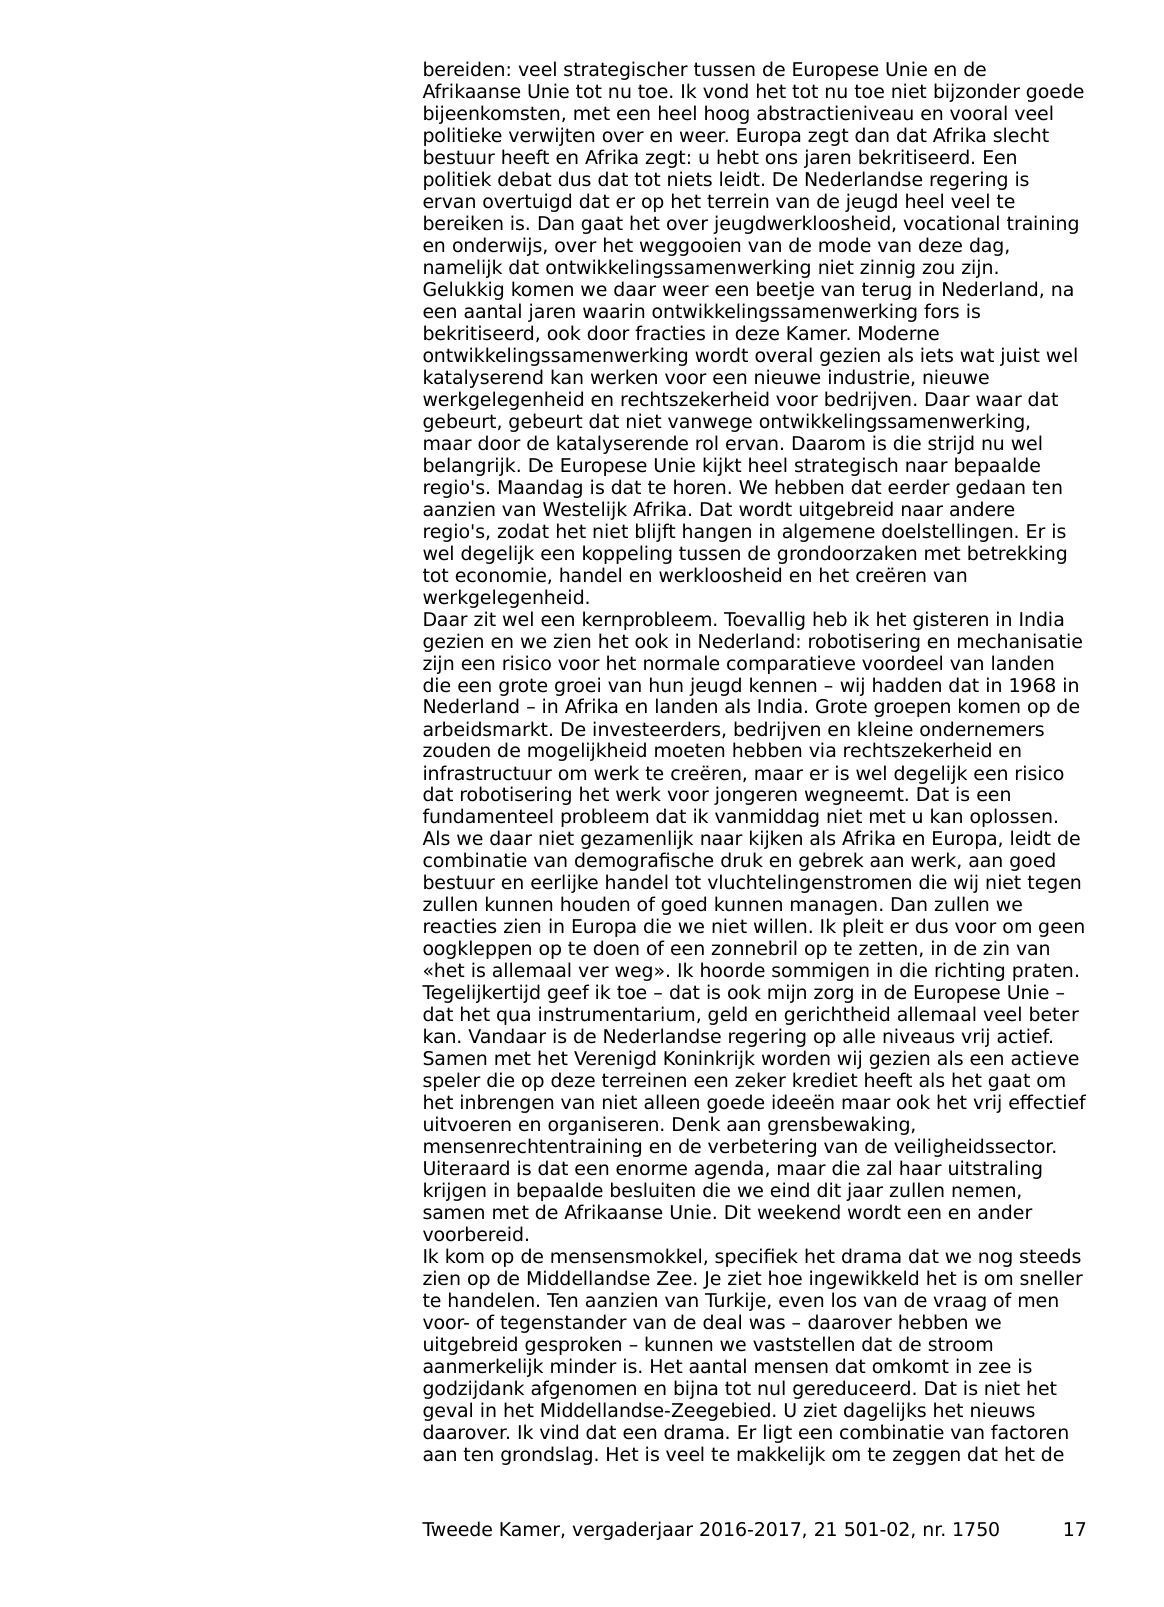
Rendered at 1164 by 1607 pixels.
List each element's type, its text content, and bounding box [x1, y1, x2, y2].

text Tegelijkertijd geef ik toe – dat is ook mijn zorg in de Europese Unie – dat het qua instrumentarium, geld en gerichtheid allemaal veel beter kan. Vandaar is de Nederlandse regering op alle niveaus vrij actief. Samen met het Verenigd Koninkrijk worden wij gezien als een actieve speler die op deze terreinen een zeker krediet heeft als het gaat om het inbrengen van niet alleen goede ideeën maar ook het vrij effectief uitvoeren en organiseren. Denk aan grensbewaking, mensenrechtentraining en de verbetering van de veiligheidssector. Uiteraard is dat een enorme agenda, maar die zal haar uitstraling krijgen in bepaalde besluiten die we eind dit jaar zullen nemen, samen met de Afrikaanse Unie. Dit weekend wordt een en ander voorbereid. [422, 982, 1087, 1246]
text bereiden: veel strategischer tussen de Europese Unie en de Afrikaanse Unie tot nu toe. Ik vond het tot nu toe niet bijzonder goede bijeenkomsten, met een heel hoog abstractieniveau en vooral veel politieke verwijten over en weer. Europa zegt dan dat Afrika slecht bestuur heeft en Afrika zegt: u hebt ons jaren bekritiseerd. Een politiek debat dus dat tot niets leidt. De Nederlandse regering is ervan overtuigd dat er op het terrein van de jeugd heel veel te bereiken is. Dan gaat het over jeugdwerkloosheid, vocational training en onderwijs, over het weggooien van de mode van deze dag, namelijk dat ontwikkelingssamenwerking niet zinnig zou zijn. Gelukkig komen we daar weer een beetje van terug in Nederland, na een aantal jaren waarin ontwikkelingssamenwerking fors is bekritiseerd, ook door fracties in deze Kamer. Moderne ontwikkelingssamenwerking wordt overal gezien als iets wat juist wel katalyserend kan werken voor een nieuwe industrie, nieuwe werkgelegenheid en rechtszekerheid voor bedrijven. Daar waar dat gebeurt, gebeurt dat niet vanwege ontwikkelingssamenwerking, maar door de katalyserende rol ervan. Daarom is die strijd nu wel belangrijk. De Europese Unie kijkt heel strategisch naar bepaalde regio's. Maandag is dat te horen. We hebben dat eerder gedaan ten aanzien van Westelijk Afrika. Dat wordt uitgebreid naar andere regio's, zodat het niet blijft hangen in algemene doelstellingen. Er is wel degelijk een koppeling tussen de grondoorzaken met betrekking tot economie, handel en werkloosheid en het creëren van werkgelegenheid. [422, 59, 1087, 608]
text Daar zit wel een kernprobleem. Toevallig heb ik het gisteren in India gezien en we zien het ook in Nederland: robotisering en mechanisatie zijn een risico voor het normale comparatieve voordeel van landen die een grote groei van hun jeugd kennen – wij hadden dat in 1968 in Nederland – in Afrika en landen als India. Grote groepen komen op de arbeidsmarkt. De investeerders, bedrijven en kleine ondernemers zouden de mogelijkheid moeten hebben via rechtszekerheid en infrastructuur om werk te creëren, maar er is wel degelijk een risico dat robotisering het werk voor jongeren wegneemt. Dat is een fundamenteel probleem dat ik vanmiddag niet met u kan oplossen. Als we daar niet gezamenlijk naar kijken als Afrika en Europa, leidt de combinatie van demografische druk en gebrek aan werk, aan goed bestuur en eerlijke handel tot vluchtelingenstromen die wij niet tegen zullen kunnen houden of goed kunnen managen. Dan zullen we reacties zien in Europa die we niet willen. Ik pleit er dus voor om geen oogkleppen op te doen of een zonnebril op te zetten, in de zin van «het is allemaal ver weg». Ik hoorde sommigen in die richting praten. [422, 608, 1087, 982]
text Ik kom op de mensensmokkel, specifiek het drama dat we nog steeds zien op de Middellandse Zee. Je ziet hoe ingewikkeld het is om sneller te handelen. Ten aanzien van Turkije, even los van de vraag of men voor- of tegenstander van de deal was – daarover hebben we uitgebreid gesproken – kunnen we vaststellen dat de stroom aanmerkelijk minder is. Het aantal mensen dat omkomt in zee is godzijdank afgenomen en bijna tot nul gereduceerd. Dat is niet het geval in het Middellandse-Zeegebied. U ziet dagelijks het nieuws daarover. Ik vind dat een drama. Er ligt een combinatie van factoren aan ten grondslag. Het is veel te makkelijk om te zeggen dat het de [422, 1246, 1087, 1466]
